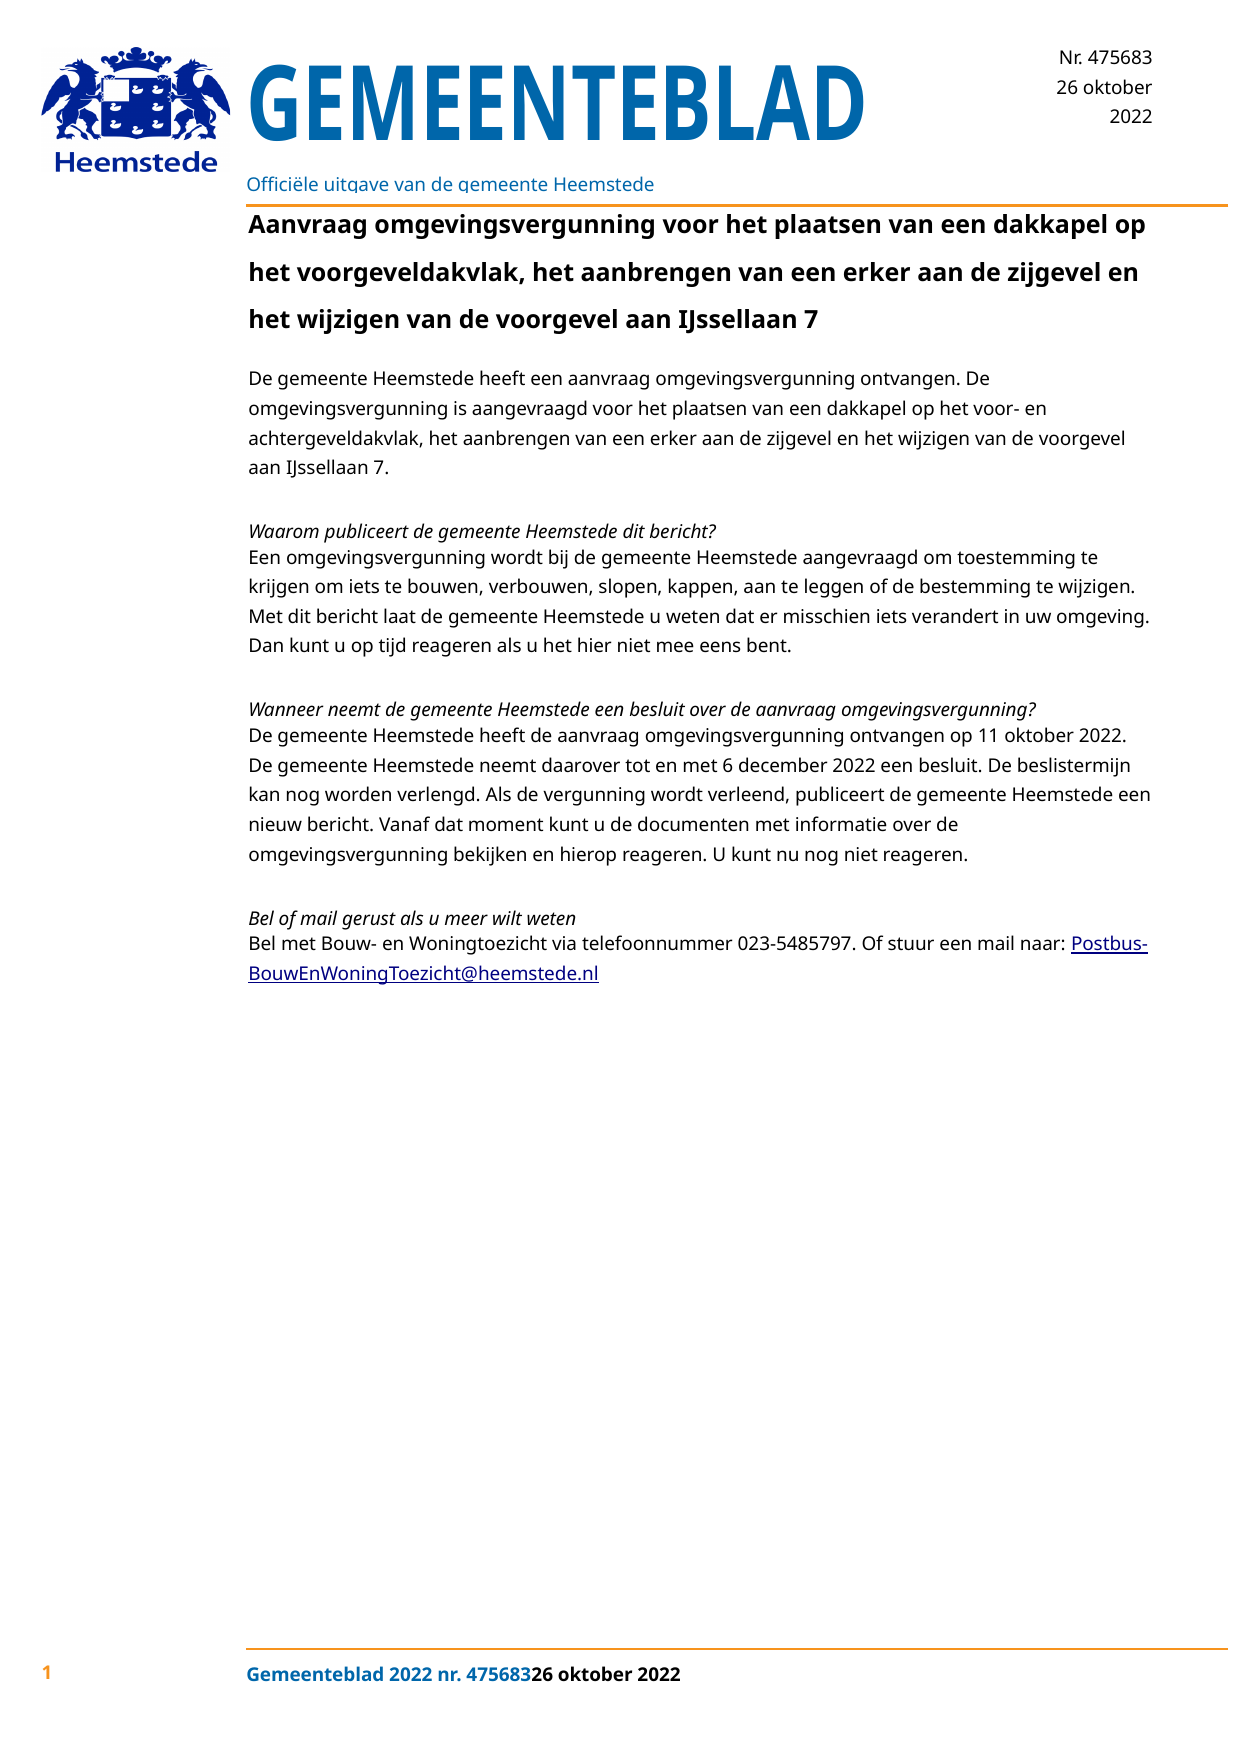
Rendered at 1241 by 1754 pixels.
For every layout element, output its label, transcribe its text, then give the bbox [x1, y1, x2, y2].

text Waarom publiceert de gemeente Heemstede dit bericht? [248, 518, 1152, 544]
text Bel of mail gerust als u meer wilt weten [248, 905, 1152, 930]
text Wanneer neemt de gemeente Heemstede een besluit over de aanvraag omgevingsvergunning? [248, 697, 1152, 722]
text Een omgevingsvergunning wordt bij de gemeente Heemstede aangevraagd om toestemming te krijgen om iets te bouwen, verbouwen, slopen, kappen, aan te leggen of de bestemming te wijzigen. Met dit bericht laat de gemeente Heemstede u weten dat er misschien iets verandert in uw omgeving. Dan kunt u op tijd reageren als u het hier niet mee eens bent. [248, 544, 1152, 658]
text De gemeente Heemstede heeft de aanvraag omgevingsvergunning ontvangen op 11 oktober 2022. De gemeente Heemstede neemt daarover tot en met 6 december 2022 een besluit. De beslistermijn kan nog worden verlengd. Als de vergunning wordt verleend, publiceert de gemeente Heemstede een nieuw bericht. Vanaf dat moment kunt u de documenten met informatie over de omgevingsvergunning bekijken en hierop reageren. U kunt nu nog niet reageren. [248, 722, 1152, 866]
text De gemeente Heemstede heeft een aanvraag omgevingsvergunning ontvangen. De omgevingsvergunning is aangevraagd voor het plaatsen van een dakkapel op het voor- en achtergeveldakvlak, het aanbrengen van een erker aan de zijgevel en het wijzigen van de voorgevel aan IJssellaan 7. [248, 366, 1152, 480]
text Bel met Bouw- en Woningtoezicht via telefoonnummer 023-5485797. Of stuur een mail naar: Postbus-BouwEnWoningToezicht@heemstede.nl [248, 930, 1152, 986]
text Aanvraag omgevingsvergunning voor het plaatsen van een dakkapel op het voorgeveldakvlak, het aanbrengen van een erker aan de zijgevel en het wijzigen van de voorgevel aan IJssellaan 7 [248, 207, 1152, 336]
picture [41, 47, 231, 172]
